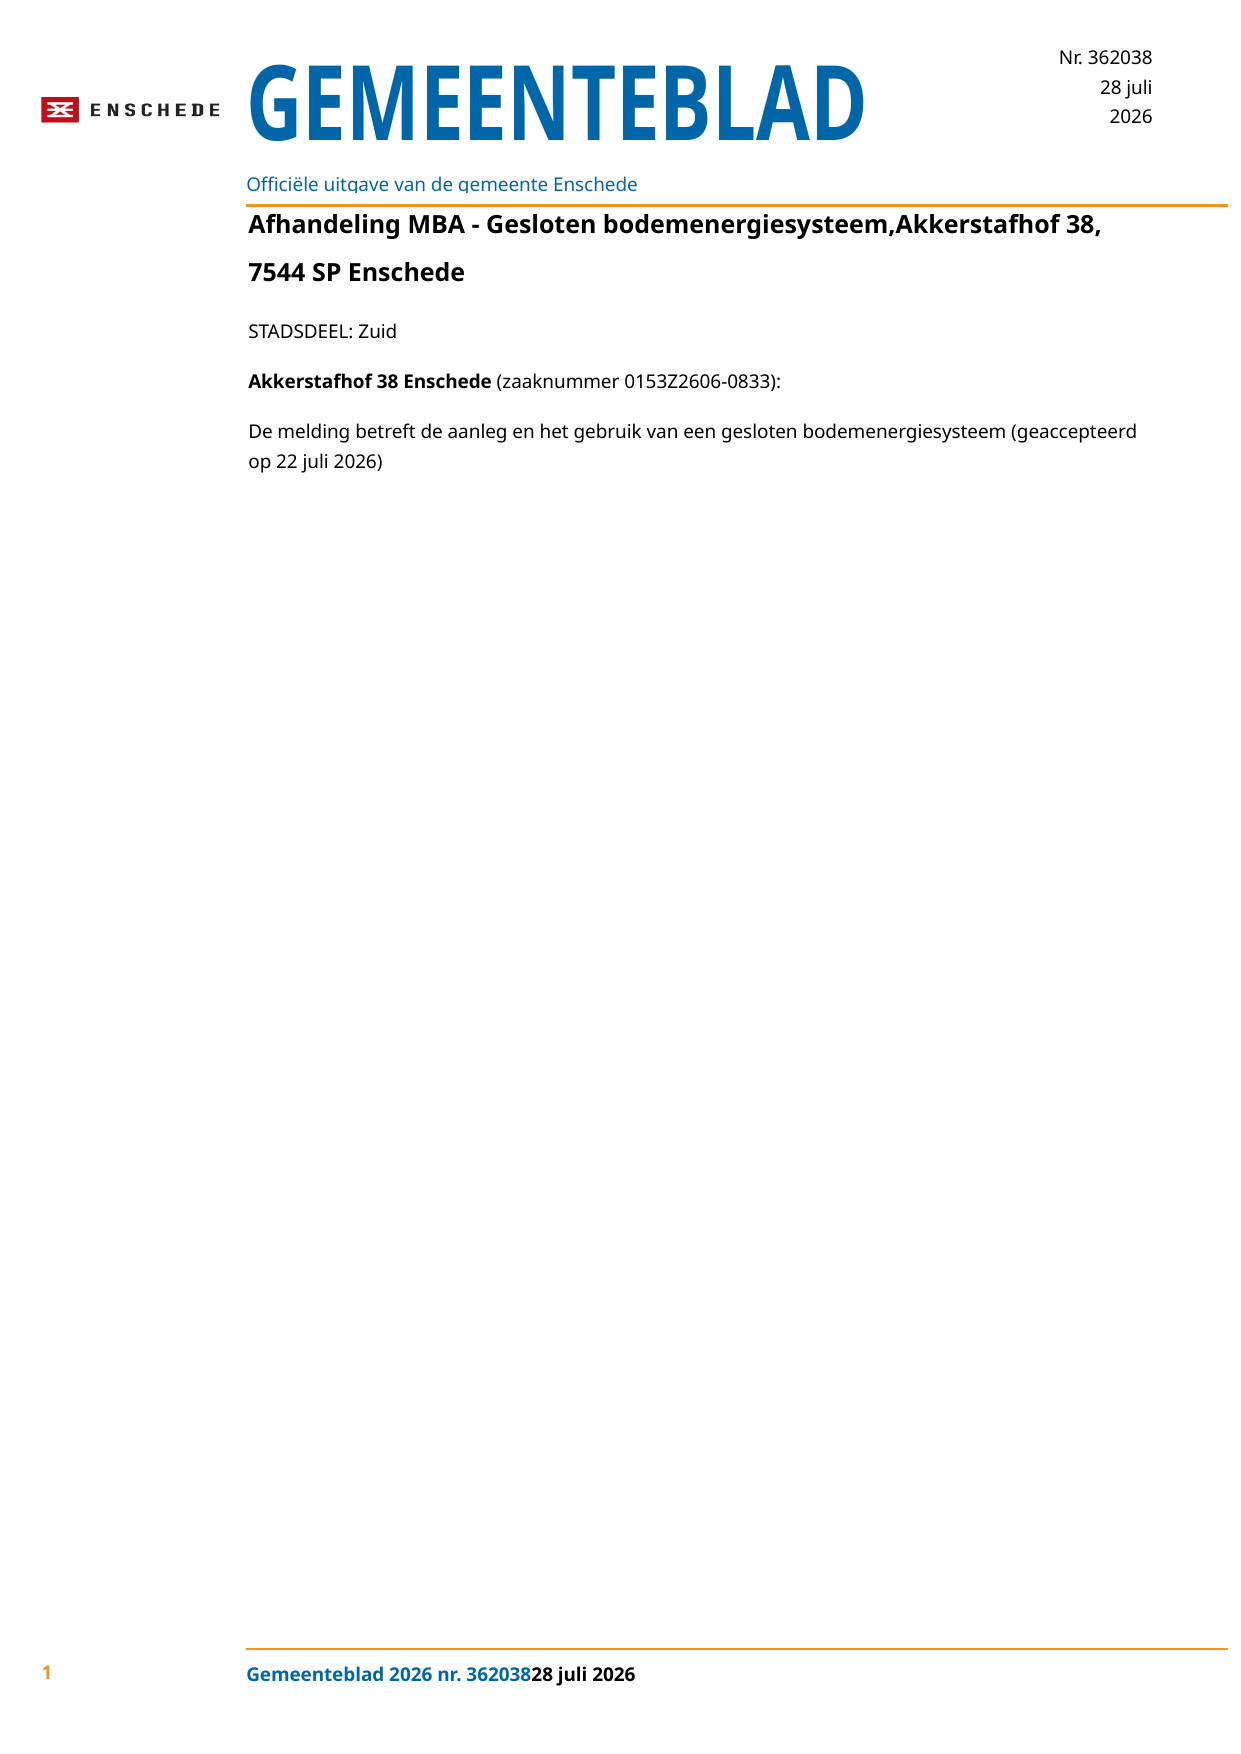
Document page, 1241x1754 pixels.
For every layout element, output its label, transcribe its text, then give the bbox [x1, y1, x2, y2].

text Akkerstafhof 38 Enschede (zaaknummer 0153Z2606-0833): [248, 368, 1152, 394]
text STADSDEEL: Zuid [248, 318, 1152, 344]
picture [41, 47, 231, 172]
text De melding betreft de aanleg en het gebruik van een gesloten bodemenergiesysteem (geaccepteerd op 22 juli 2026) [248, 419, 1152, 474]
text Afhandeling MBA - Gesloten bodemenergiesysteem,Akkerstafhof 38, 7544 SP Enschede [248, 207, 1152, 288]
